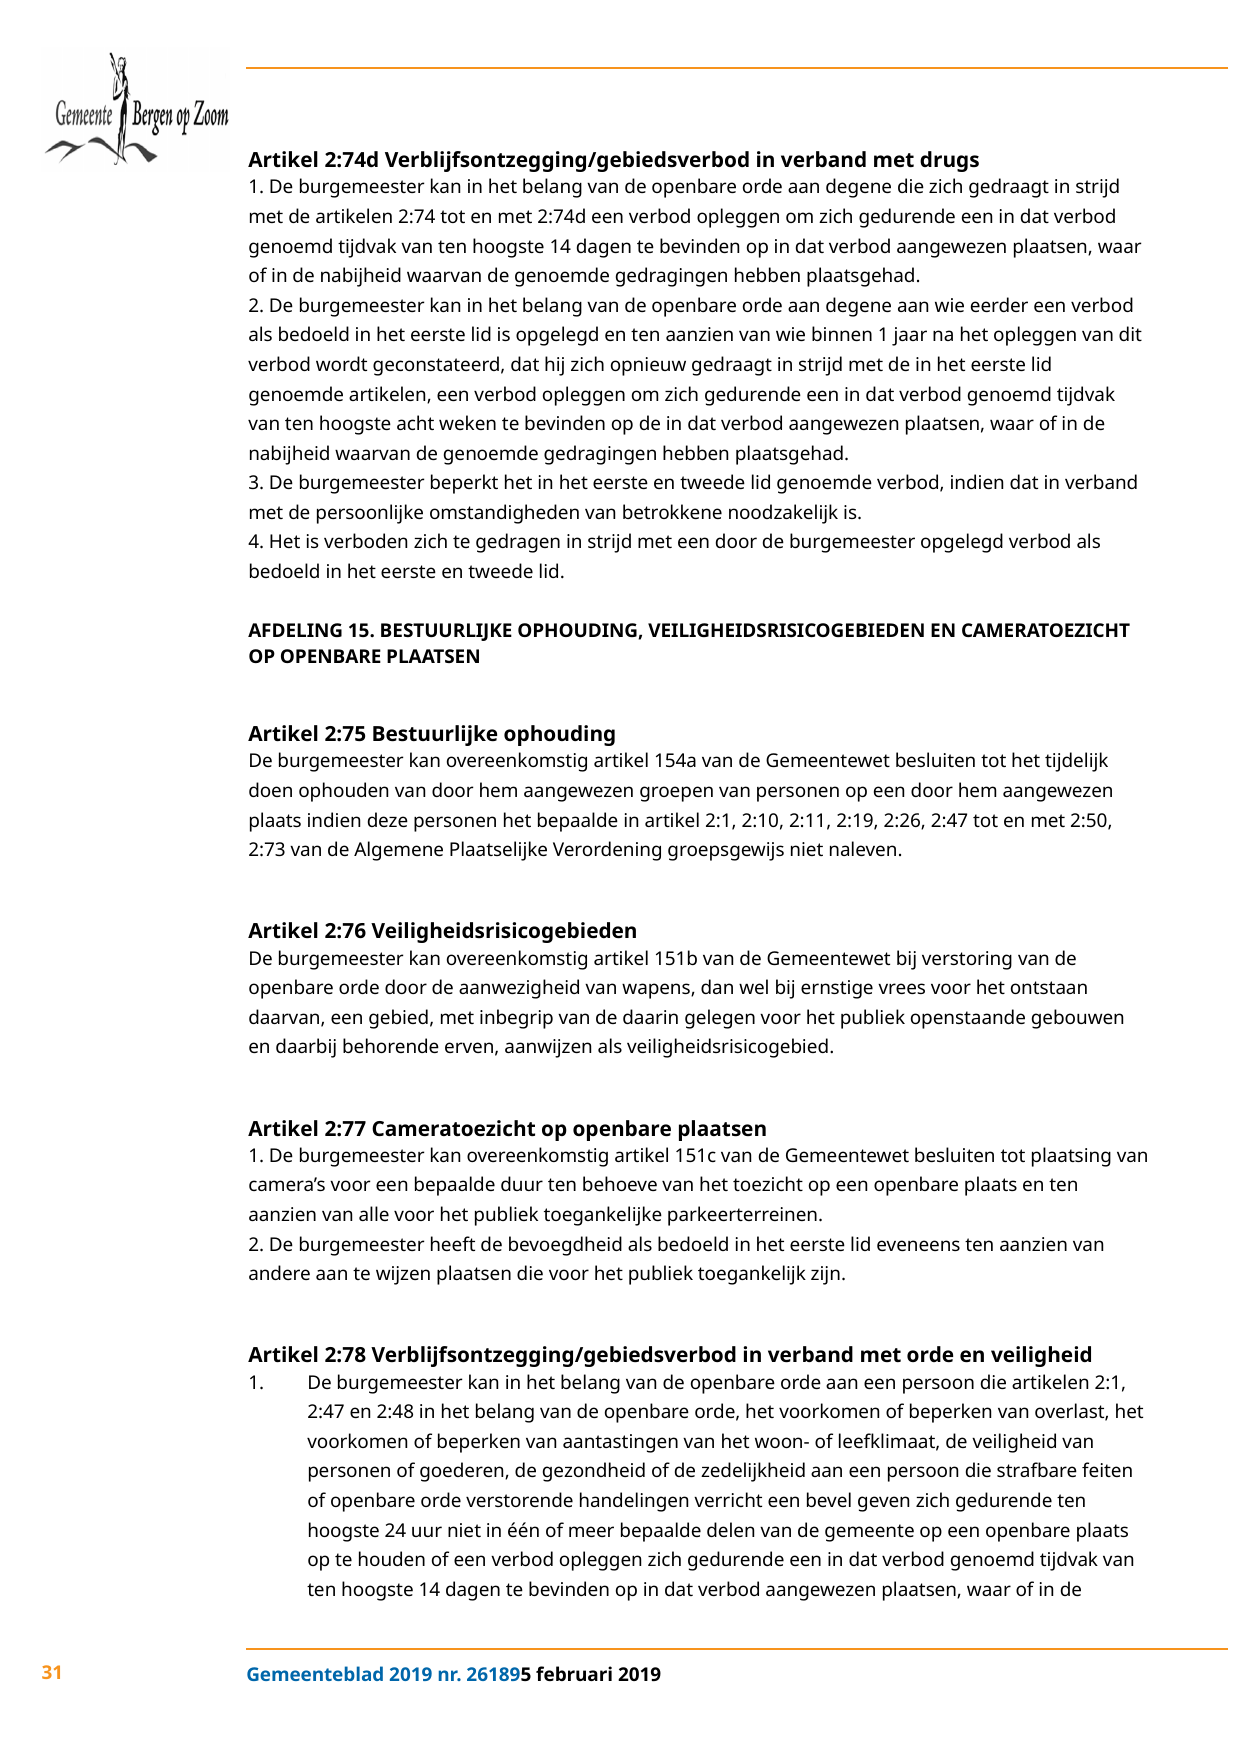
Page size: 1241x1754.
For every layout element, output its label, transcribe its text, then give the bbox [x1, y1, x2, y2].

text 1. De burgemeester kan in het belang van de openbare orde aan degene die zich gedraagt in strijd met de artikelen 2:74 tot en met 2:74d een verbod opleggen om zich gedurende een in dat verbod genoemd tijdvak van ten hoogste 14 dagen te bevinden op in dat verbod aangewezen plaatsen, waar of in de nabijheid waarvan de genoemde gedragingen hebben plaatsgehad. [248, 174, 1152, 288]
text 2. De burgemeester heeft de bevoegdheid als bedoeld in het eerste lid eveneens ten aanzien van andere aan te wijzen plaatsen die voor het publiek toegankelijk zijn. [248, 1231, 1152, 1286]
text 4. Het is verboden zich te gedragen in strijd met een door de burgemeester opgelegd verbod als bedoeld in het eerste en tweede lid. [248, 529, 1152, 584]
text Artikel 2:75 Bestuurlijke ophouding [248, 719, 1152, 748]
text 3. De burgemeester beperkt het in het eerste en tweede lid genoemde verbod, indien dat in verband met de persoonlijke omstandigheden van betrokkene noodzakelijk is. [248, 469, 1152, 525]
text AFDELING 15. BESTUURLIJKE OPHOUDING, VEILIGHEIDSRISICOGEBIEDEN EN CAMERATOEZICHT OP OPENBARE PLAATSEN [248, 617, 1152, 669]
picture [41, 47, 231, 172]
text Artikel 2:74d Verblijfsontzegging/gebiedsverbod in verband met drugs [248, 145, 1152, 174]
text 2. De burgemeester kan in het belang van de openbare orde aan degene aan wie eerder een verbod als bedoeld in het eerste lid is opgelegd en ten aanzien van wie binnen 1 jaar na het opleggen van dit verbod wordt geconstateerd, dat hij zich opnieuw gedraagt in strijd met de in het eerste lid genoemde artikelen, een verbod opleggen om zich gedurende een in dat verbod genoemd tijdvak van ten hoogste acht weken te bevinden op de in dat verbod aangewezen plaatsen, waar of in de nabijheid waarvan de genoemde gedragingen hebben plaatsgehad. [248, 292, 1152, 466]
text De burgemeester kan overeenkomstig artikel 151b van de Gemeentewet bij verstoring van de openbare orde door de aanwezigheid van wapens, dan wel bij ernstige vrees voor het ontstaan daarvan, een gebied, met inbegrip van de daarin gelegen voor het publiek openstaande gebouwen en daarbij behorende erven, aanwijzen als veiligheidsrisicogebied. [248, 945, 1152, 1059]
text Artikel 2:78 Verblijfsontzegging/gebiedsverbod in verband met orde en veiligheid [248, 1340, 1152, 1369]
text Artikel 2:76 Veiligheidsrisicogebieden [248, 916, 1152, 945]
list De burgemeester kan in het belang van de openbare orde aan een persoon die artikelen 2:1, 2:47 en 2:48 in het belang van de openbare orde, het voorkomen of beperken van overlast, het voorkomen of beperken van aantastingen van het woon- of leefklimaat, de veiligheid van personen of goederen, de gezondheid of de zedelijkheid aan een persoon die strafbare feiten of openbare orde verstorende handelingen verricht een bevel geven zich gedurende ten hoogste 24 uur niet in één of meer bepaalde delen van de gemeente op een openbare plaats op te houden of een verbod opleggen zich gedurende een in dat verbod genoemd tijdvak van ten hoogste 14 dagen te bevinden op in dat verbod aangewezen plaatsen, waar of in de [248, 1369, 1152, 1602]
text De burgemeester kan overeenkomstig artikel 154a van de Gemeentewet besluiten tot het tijdelijk doen ophouden van door hem aangewezen groepen van personen op een door hem aangewezen plaats indien deze personen het bepaalde in artikel 2:1, 2:10, 2:11, 2:19, 2:26, 2:47 tot en met 2:50, 2:73 van de Algemene Plaatselijke Verordening groepsgewijs niet naleven. [248, 748, 1152, 862]
text Artikel 2:77 Cameratoezicht op openbare plaatsen [248, 1114, 1152, 1142]
text 1. De burgemeester kan overeenkomstig artikel 151c van de Gemeentewet besluiten tot plaatsing van camera’s voor een bepaalde duur ten behoeve van het toezicht op een openbare plaats en ten aanzien van alle voor het publiek toegankelijke parkeerterreinen. [248, 1142, 1152, 1227]
